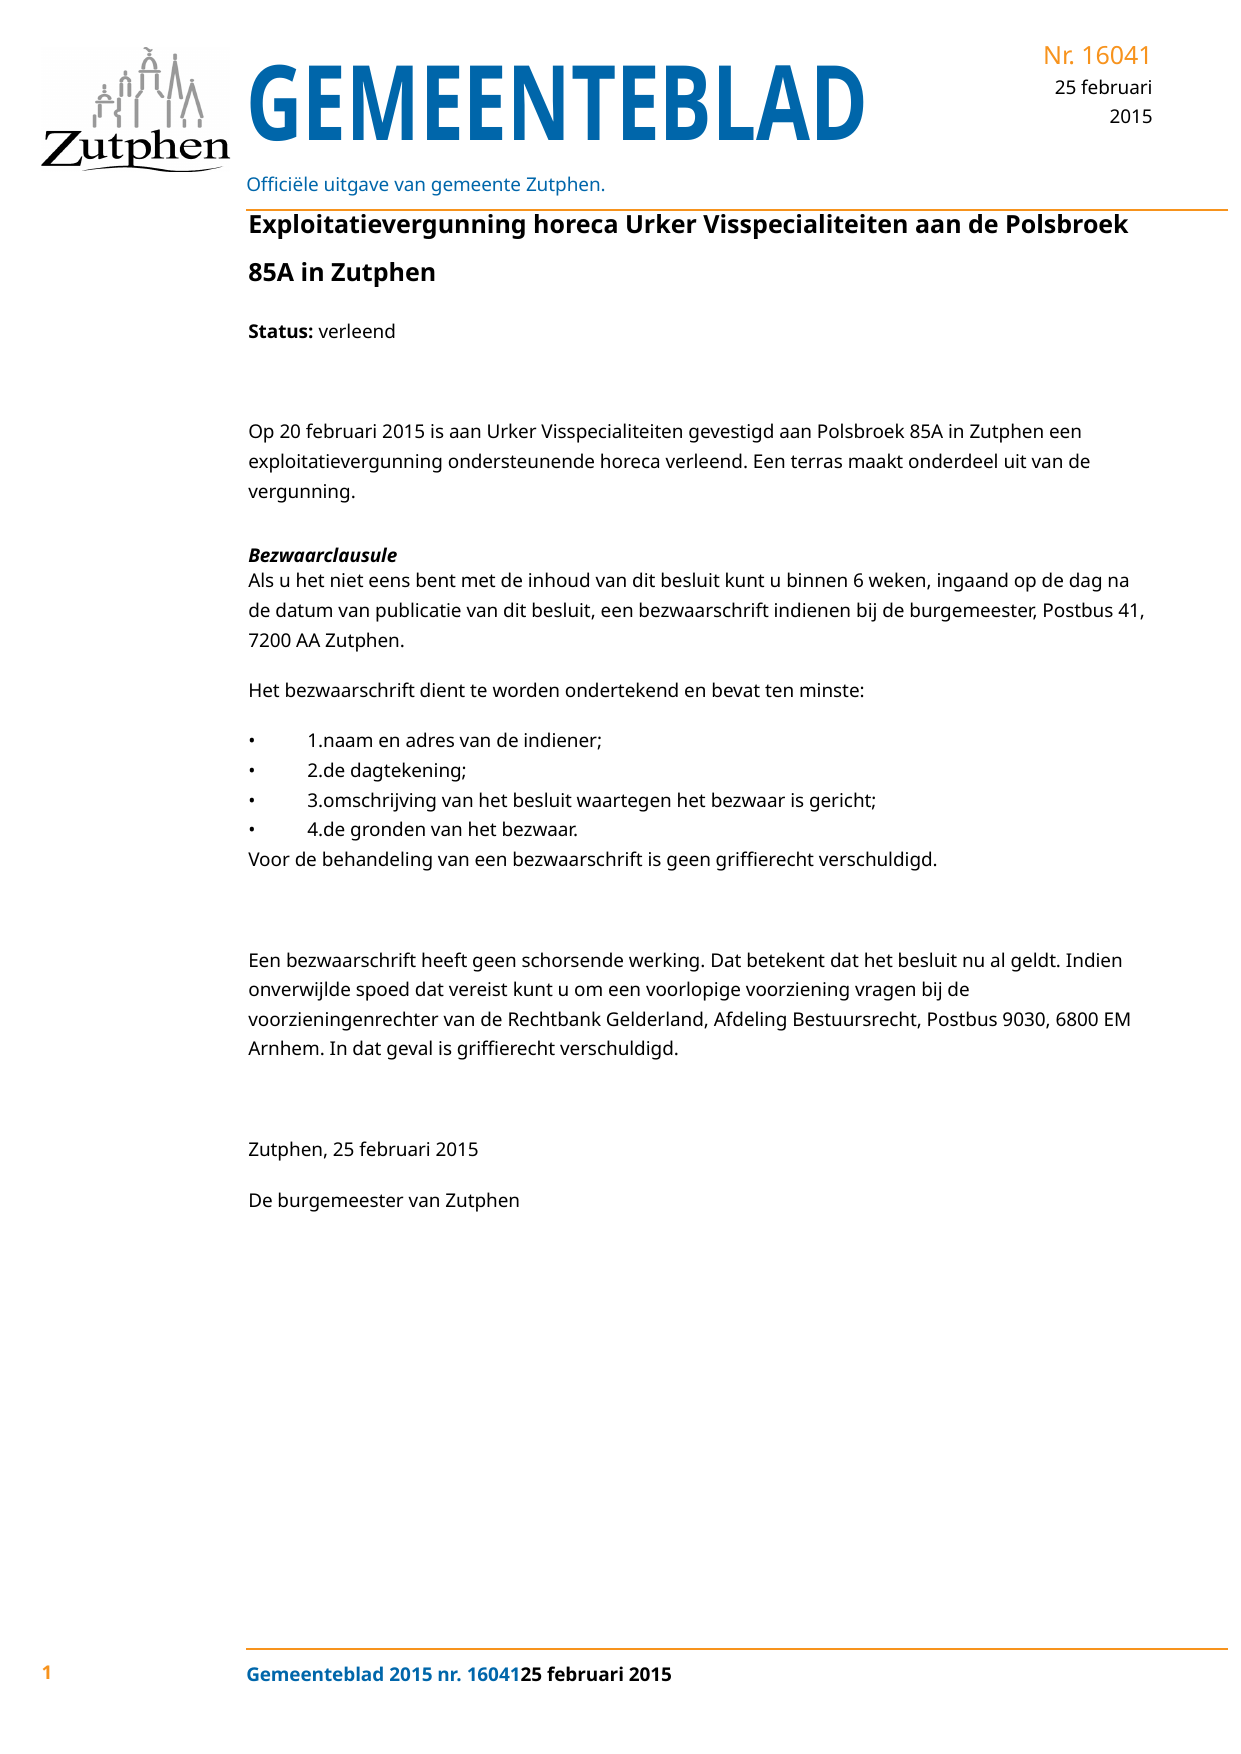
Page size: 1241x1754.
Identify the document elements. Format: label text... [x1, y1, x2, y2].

text Op 20 februari 2015 is aan Urker Visspecialiteiten gevestigd aan Polsbroek 85A in Zutphen een exploitatievergunning ondersteunende horeca verleend. Een terras maakt onderdeel uit van de vergunning. [248, 419, 1152, 504]
picture [41, 47, 231, 172]
text Exploitatievergunning horeca Urker Visspecialiteiten aan de Polsbroek 85A in Zutphen [248, 211, 1152, 288]
list 3.omschrijving van het besluit waartegen het bezwaar is gericht; [248, 787, 1152, 812]
text Als u het niet eens bent met de inhoud van dit besluit kunt u binnen 6 weken, ingaand op de dag na de datum van publicatie van dit besluit, een bezwaarschrift indienen bij de burgemeester, Postbus 41, 7200 AA Zutphen. [248, 568, 1152, 652]
text Een bezwaarschrift heeft geen schorsende werking. Dat betekent dat het besluit nu al geldt. Indien onverwijlde spoed dat vereist kunt u om een voorlopige voorziening vragen bij de voorzieningenrechter van de Rechtbank Gelderland, Afdeling Bestuursrecht, Postbus 9030, 6800 EM Arnhem. In dat geval is griffierecht verschuldigd. [248, 947, 1152, 1061]
text Voor de behandeling van een bezwaarschrift is geen griffierecht verschuldigd. [248, 846, 1152, 872]
list 1.naam en adres van de indiener; [248, 728, 1152, 753]
text Het bezwaarschrift dient te worden ondertekend en bevat ten minste: [248, 677, 1152, 703]
text Status: verleend [248, 318, 1152, 344]
list 4.de gronden van het bezwaar. [248, 816, 1152, 842]
text Bezwaarclausule [248, 542, 1152, 568]
text De burgemeester van Zutphen [248, 1187, 1152, 1212]
text Zutphen, 25 februari 2015 [248, 1136, 1152, 1162]
list 2.de dagtekening; [248, 757, 1152, 783]
